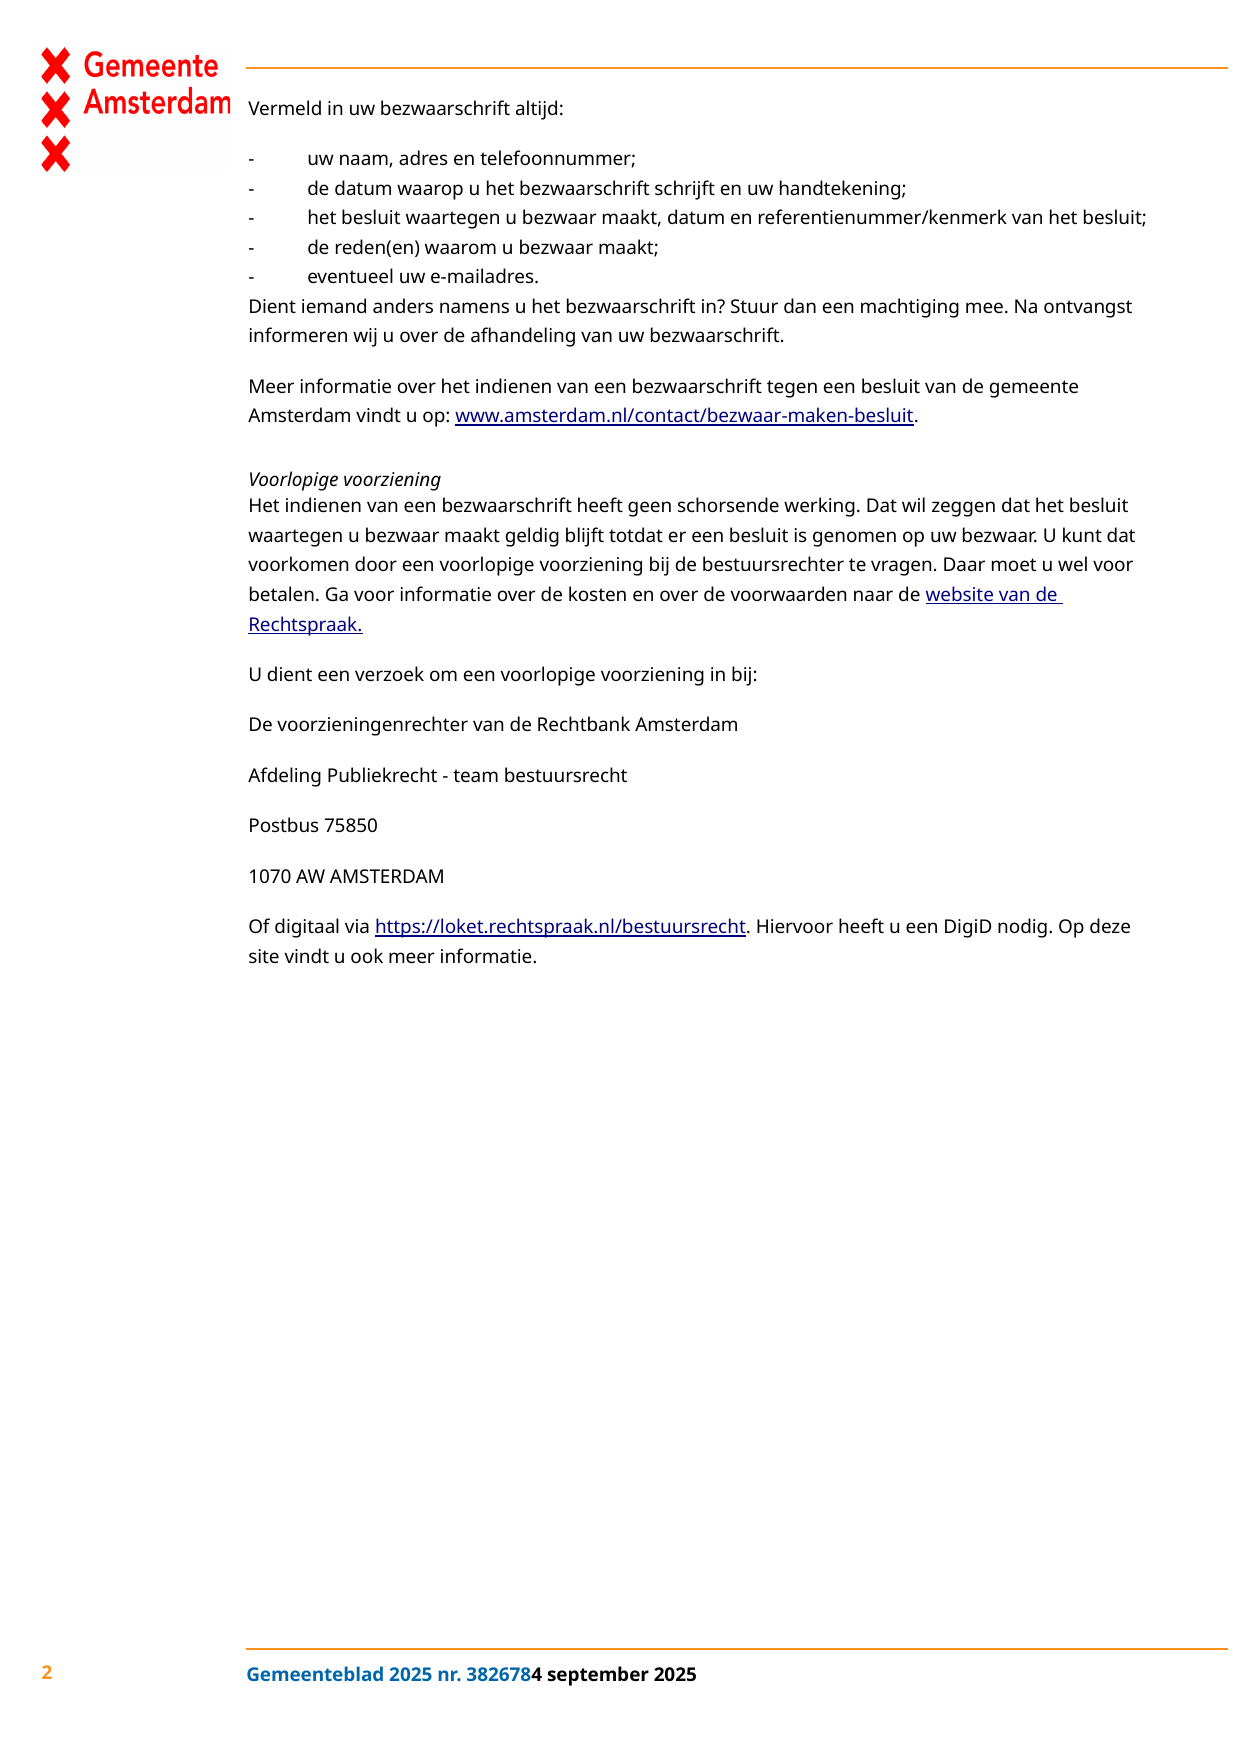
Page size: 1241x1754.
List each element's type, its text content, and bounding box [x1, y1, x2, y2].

picture [41, 47, 231, 172]
text Of digitaal via https://loket.rechtspraak.nl/bestuursrecht. Hiervoor heeft u een DigiD nodig. Op deze site vindt u ook meer informatie. [248, 913, 1152, 968]
list de datum waarop u het bezwaarschrift schrijft en uw handtekening; [248, 175, 1152, 201]
text Dient iemand anders namens u het bezwaarschrift in? Stuur dan een machtiging mee. Na ontvangst informeren wij u over de afhandeling van uw bezwaarschrift. [248, 293, 1152, 348]
list eventueel uw e-mailadres. [248, 263, 1152, 289]
text Meer informatie over het indienen van een bezwaarschrift tegen een besluit van de gemeente Amsterdam vindt u op: www.amsterdam.nl/contact/bezwaar-maken-besluit. [248, 373, 1152, 428]
text De voorzieningenrechter van de Rechtbank Amsterdam [248, 712, 1152, 737]
list de reden(en) waarom u bezwaar maakt; [248, 234, 1152, 260]
list het besluit waartegen u bezwaar maakt, datum en referentienummer/kenmerk van het besluit; [248, 204, 1152, 230]
text Postbus 75850 [248, 812, 1152, 838]
text Het indienen van een bezwaarschrift heeft geen schorsende werking. Dat wil zeggen dat het besluit waartegen u bezwaar maakt geldig blijft totdat er een besluit is genomen op uw bezwaar. U kunt dat voorkomen door een voorlopige voorziening bij de bestuursrechter te vragen. Daar moet u wel voor betalen. Ga voor informatie over de kosten en over de voorwaarden naar de website van de Rechtspraak. [248, 492, 1152, 636]
text Afdeling Publiekrecht - team bestuursrecht [248, 762, 1152, 788]
text Voorlopige voorziening [248, 467, 1152, 492]
text U dient een verzoek om een voorlopige voorziening in bij: [248, 661, 1152, 687]
text 1070 AW AMSTERDAM [248, 863, 1152, 888]
list uw naam, adres en telefoonnummer; [248, 145, 1152, 171]
text Vermeld in uw bezwaarschrift altijd: [248, 95, 1152, 121]
